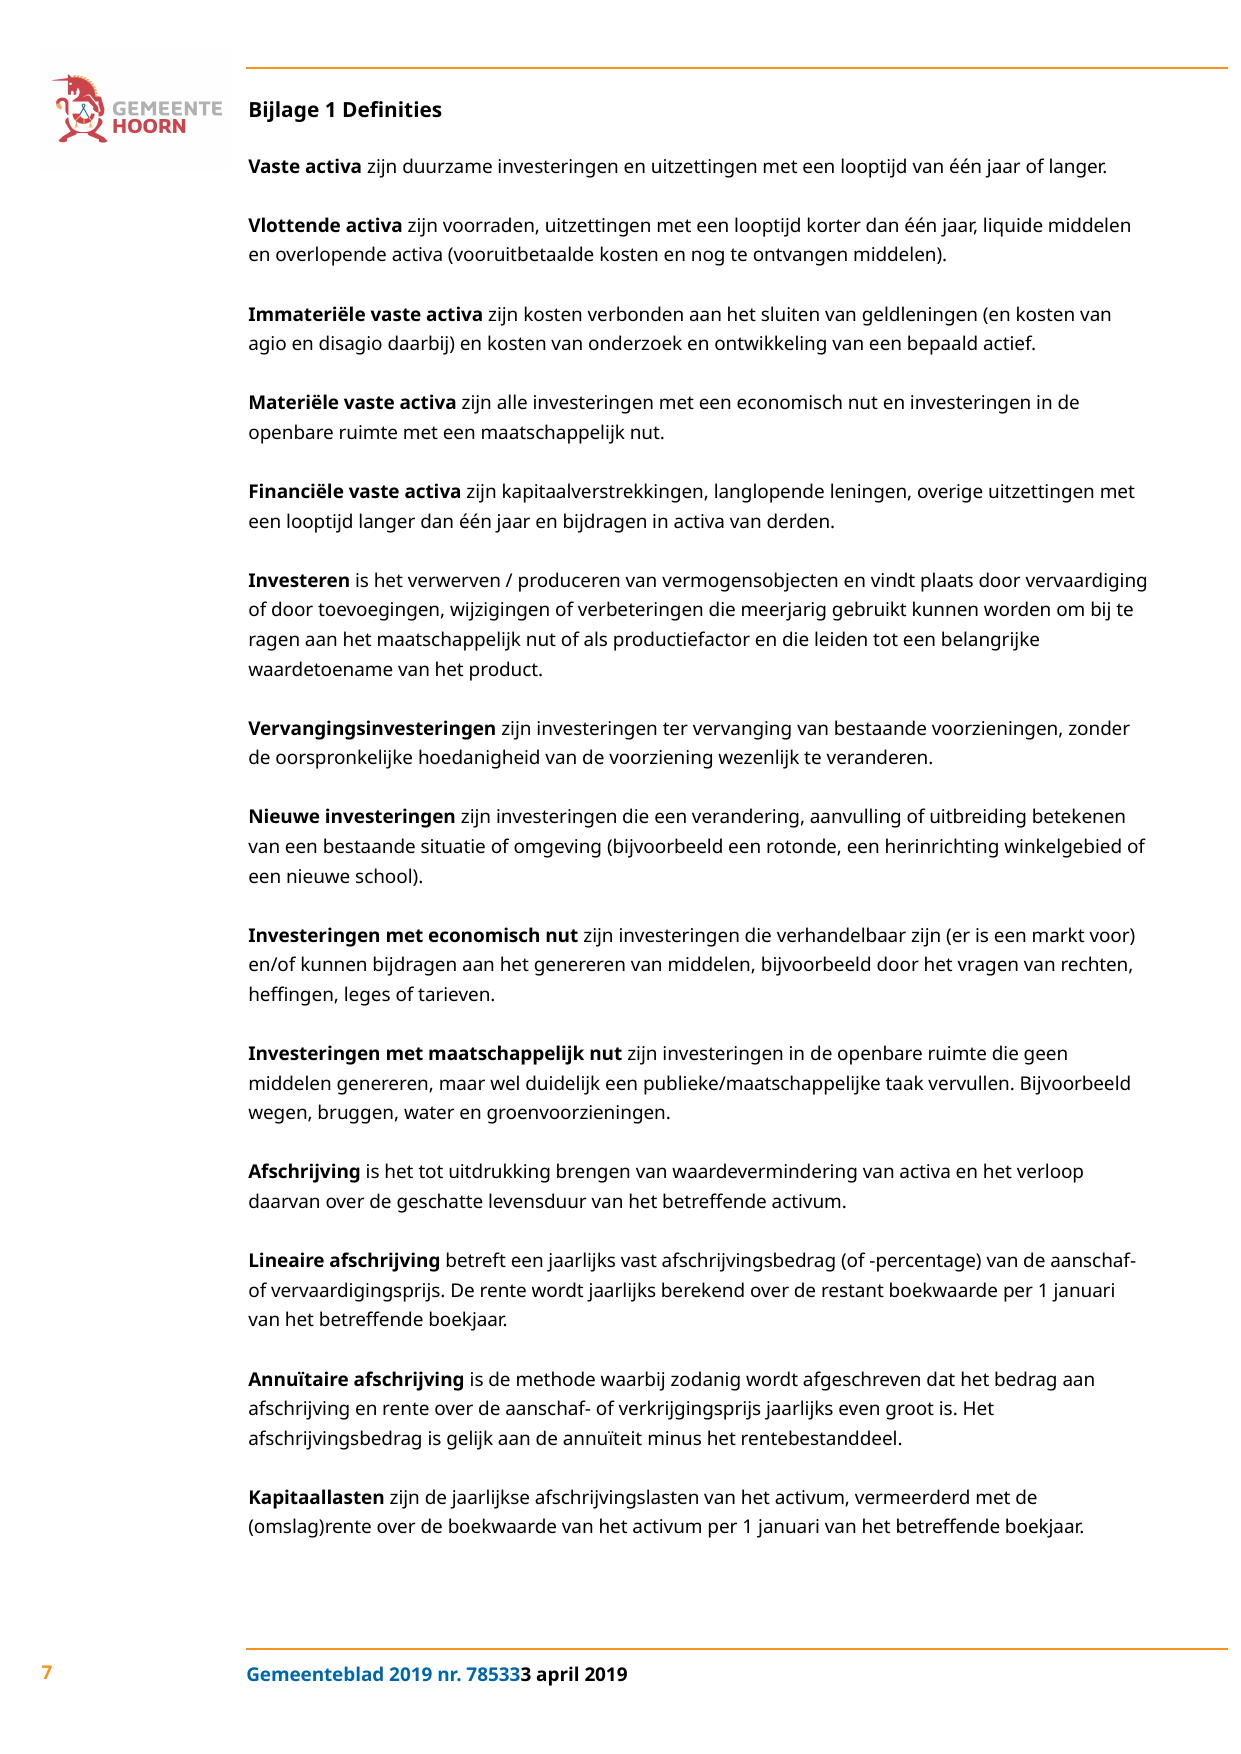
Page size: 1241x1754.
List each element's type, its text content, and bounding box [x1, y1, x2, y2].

text Bijlage 1 Definities [248, 95, 1152, 123]
text Lineaire afschrijving betreft een jaarlijks vast afschrijvingsbedrag (of -percentage) van de aanschaf- of vervaardigingsprijs. De rente wordt jaarlijks berekend over de restant boekwaarde per 1 januari van het betreffende boekjaar. [248, 1247, 1152, 1332]
text Annuïtaire afschrijving is de methode waarbij zodanig wordt afgeschreven dat het bedrag aan afschrijving en rente over de aanschaf- of verkrijgingsprijs jaarlijks even groot is. Het afschrijvingsbedrag is gelijk aan de annuïteit minus het rentebestanddeel. [248, 1366, 1152, 1451]
text Kapitaallasten zijn de jaarlijkse afschrijvingslasten van het activum, vermeerderd met de (omslag)rente over de boekwaarde van het activum per 1 januari van het betreffende boekjaar. [248, 1484, 1152, 1539]
text Investeringen met maatschappelijk nut zijn investeringen in de openbare ruimte die geen middelen genereren, maar wel duidelijk een publieke/maatschappelijke taak vervullen. Bijvoorbeeld wegen, bruggen, water en groenvoorzieningen. [248, 1040, 1152, 1125]
text Immateriële vaste activa zijn kosten verbonden aan het sluiten van geldleningen (en kosten van agio en disagio daarbij) en kosten van onderzoek en ontwikkeling van een bepaald actief. [248, 301, 1152, 356]
text Investeringen met economisch nut zijn investeringen die verhandelbaar zijn (er is een markt voor) en/of kunnen bijdragen aan het genereren van middelen, bijvoorbeeld door het vragen van rechten, heffingen, leges of tarieven. [248, 922, 1152, 1007]
text Financiële vaste activa zijn kapitaalverstrekkingen, langlopende leningen, overige uitzettingen met een looptijd langer dan één jaar en bijdragen in activa van derden. [248, 478, 1152, 533]
text Vlottende activa zijn voorraden, uitzettingen met een looptijd korter dan één jaar, liquide middelen en overlopende activa (vooruitbetaalde kosten en nog te ontvangen middelen). [248, 212, 1152, 267]
text Materiële vaste activa zijn alle investeringen met een economisch nut en investeringen in de openbare ruimte met een maatschappelijk nut. [248, 389, 1152, 445]
text Vervangingsinvesteringen zijn investeringen ter vervanging van bestaande voorzieningen, zonder de oorspronkelijke hoedanigheid van de voorziening wezenlijk te veranderen. [248, 715, 1152, 770]
text Investeren is het verwerven / produceren van vermogensobjecten en vindt plaats door vervaardiging of door toevoegingen, wijzigingen of verbeteringen die meerjarig gebruikt kunnen worden om bij te ragen aan het maatschappelijk nut of als productiefactor en die leiden tot een belangrijke waardetoename van het product. [248, 567, 1152, 681]
picture [41, 47, 231, 172]
text Afschrijving is het tot uitdrukking brengen van waardevermindering van activa en het verloop daarvan over de geschatte levensduur van het betreffende activum. [248, 1159, 1152, 1214]
text Nieuwe investeringen zijn investeringen die een verandering, aanvulling of uitbreiding betekenen van een bestaande situatie of omgeving (bijvoorbeeld een rotonde, een herinrichting winkelgebied of een nieuwe school). [248, 804, 1152, 888]
text Vaste activa zijn duurzame investeringen en uitzettingen met een looptijd van één jaar of langer. [248, 153, 1152, 178]
